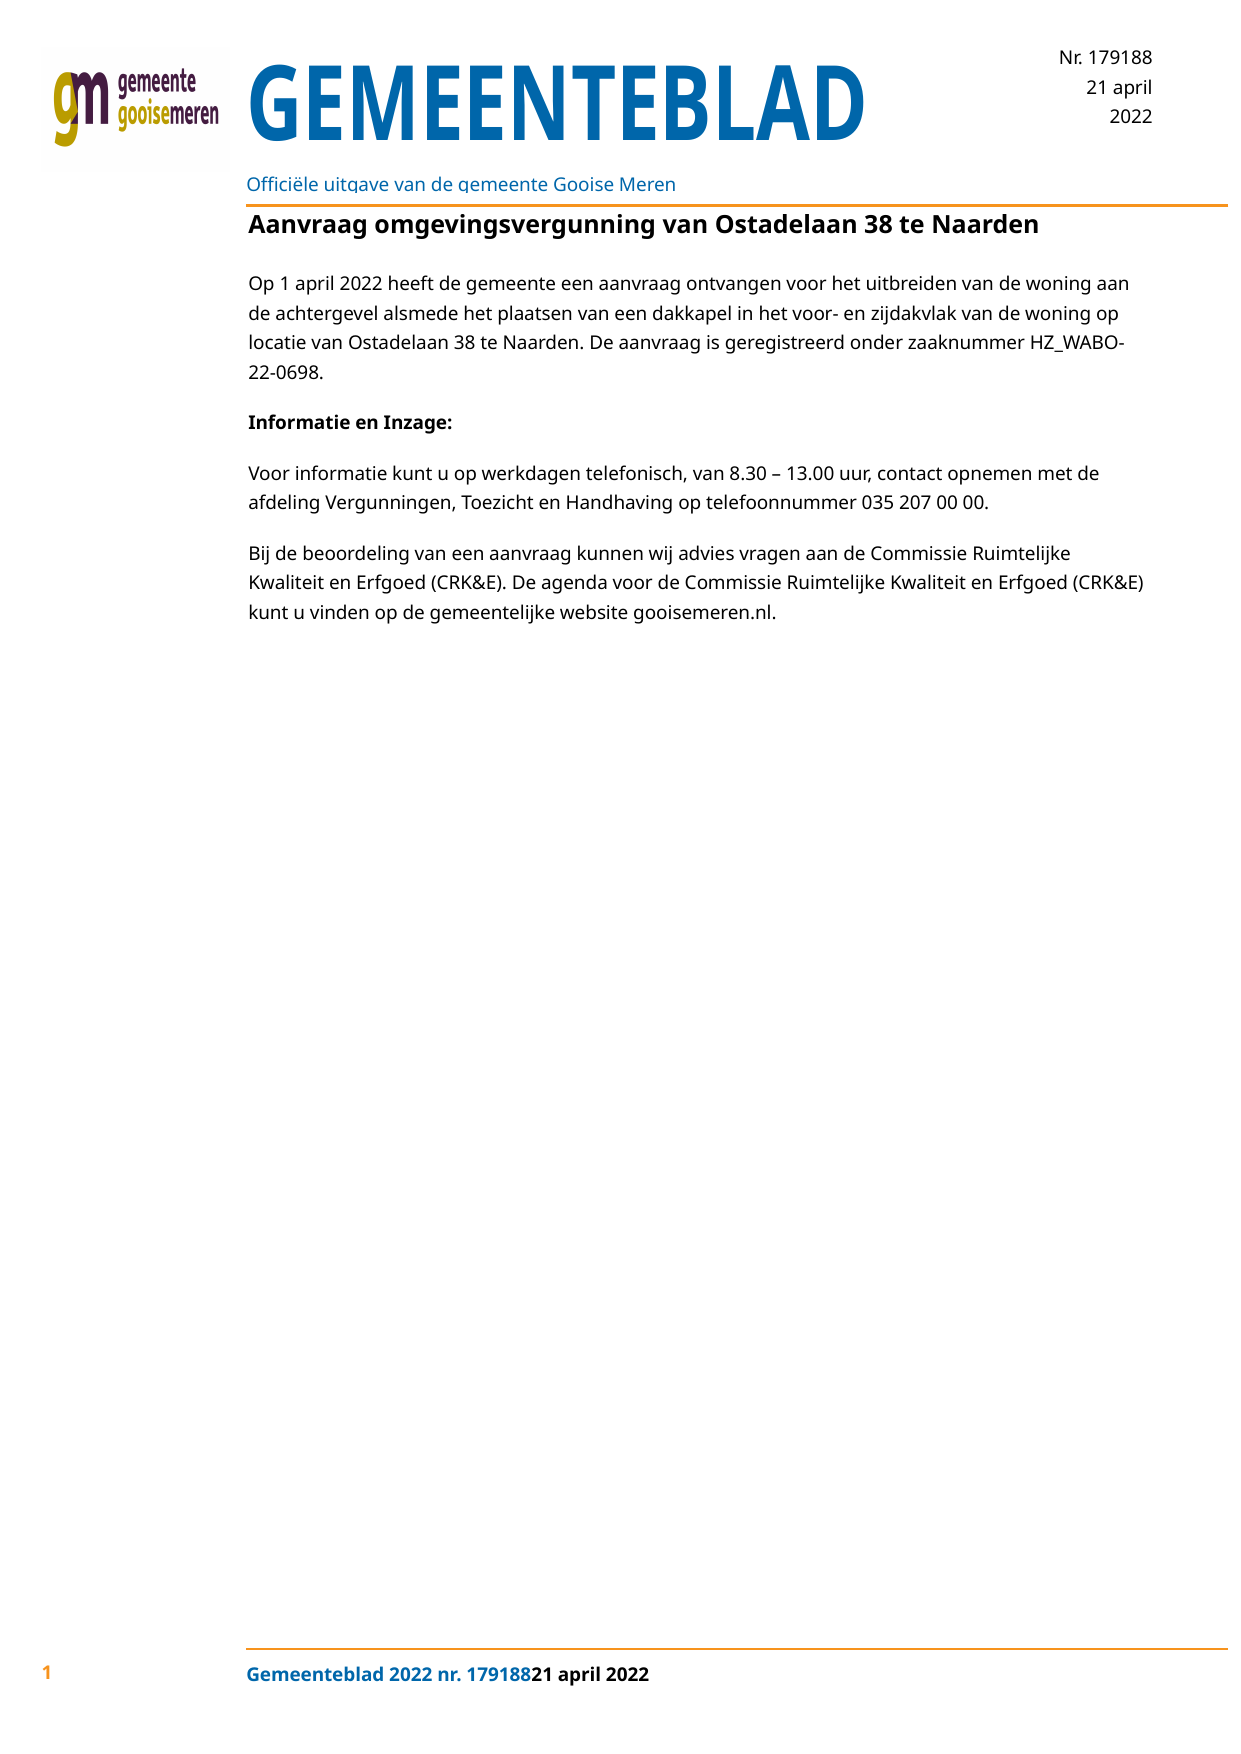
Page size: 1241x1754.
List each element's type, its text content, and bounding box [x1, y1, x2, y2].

text Aanvraag omgevingsvergunning van Ostadelaan 38 te Naarden [248, 207, 1152, 241]
text Op 1 april 2022 heeft de gemeente een aanvraag ontvangen voor het uitbreiden van de woning aan de achtergevel alsmede het plaatsen van een dakkapel in het voor- en zijdakvlak van de woning op locatie van Ostadelaan 38 te Naarden. De aanvraag is geregistreerd onder zaaknummer HZ_WABO-22-0698. [248, 270, 1152, 385]
picture [41, 47, 231, 172]
text Voor informatie kunt u op werkdagen telefonisch, van 8.30 – 13.00 uur, contact opnemen met de afdeling Vergunningen, Toezicht en Handhaving op telefoonnummer 035 207 00 00. [248, 460, 1152, 515]
text Bij de beoordeling van een aanvraag kunnen wij advies vragen aan de Commissie Ruimtelijke Kwaliteit en Erfgoed (CRK&E). De agenda voor de Commissie Ruimtelijke Kwaliteit en Erfgoed (CRK&E) kunt u vinden op de gemeentelijke website gooisemeren.nl. [248, 540, 1152, 625]
text Informatie en Inzage: [248, 409, 1152, 435]
